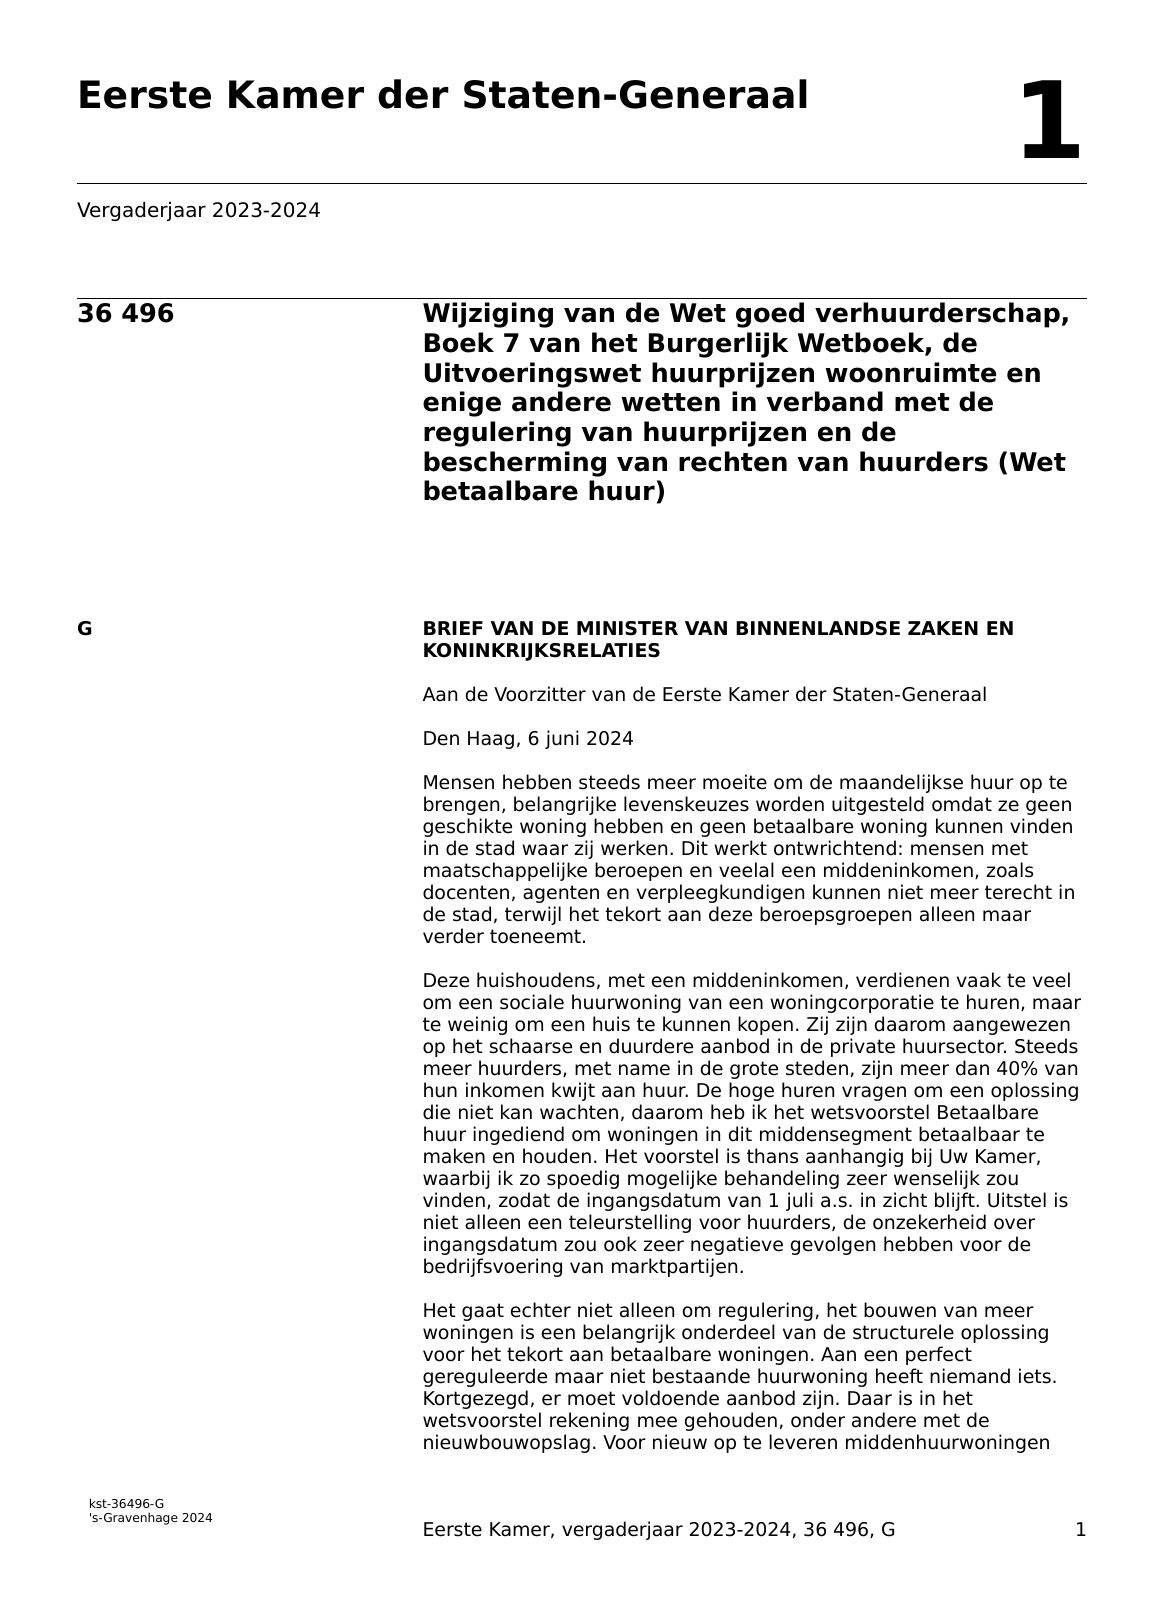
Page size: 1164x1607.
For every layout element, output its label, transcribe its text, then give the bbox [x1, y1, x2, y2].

text Het gaat echter niet alleen om regulering, het bouwen van meer woningen is een belangrijk onderdeel van de structurele oplossing voor het tekort aan betaalbare woningen. Aan een perfect gereguleerde maar niet bestaande huurwoning heeft niemand iets. Kortgezegd, er moet voldoende aanbod zijn. Daar is in het wetsvoorstel rekening mee gehouden, onder andere met de nieuwbouwopslag. Voor nieuw op te leveren middenhuurwoningen [422, 1300, 1087, 1454]
table_header 1 [886, 59, 1087, 183]
text Den Haag, 6 juni 2024 [422, 728, 1087, 750]
text kst-36496-G [88, 1497, 323, 1511]
table_cell Vergaderjaar 2023-2024 [77, 184, 1087, 298]
text Aan de Voorzitter van de Eerste Kamer der Staten-Generaal [422, 684, 1087, 706]
subtitle 36 496 Wijziging van de Wet goed verhuurderschap, Boek 7 van het Burgerlijk Wetboek, de Uitvoeringswet huurprijzen woonruimte en enige andere wetten in verband met de regulering van huurprijzen en de bescherming van rechten van huurders (Wet betaalbare huur) [77, 299, 1087, 507]
text 's-Gravenhage 2024 [88, 1511, 323, 1525]
text Deze huishoudens, met een middeninkomen, verdienen vaak te veel om een sociale huurwoning van een woningcorporatie te huren, maar te weinig om een huis te kunnen kopen. Zij zijn daarom aangewezen op het schaarse en duurdere aanbod in de private huursector. Steeds meer huurders, met name in de grote steden, zijn meer dan 40% van hun inkomen kwijt aan huur. De hoge huren vragen om een oplossing die niet kan wachten, daarom heb ik het wetsvoorstel Betaalbare huur ingediend om woningen in dit middensegment betaalbaar te maken en houden. Het voorstel is thans aanhangig bij Uw Kamer, waarbij ik zo spoedig mogelijke behandeling zeer wenselijk zou vinden, zodat de ingangsdatum van 1 juli a.s. in zicht blijft. Uitstel is niet alleen een teleurstelling voor huurders, de onzekerheid over ingangsdatum zou ook zeer negatieve gevolgen hebben voor de bedrijfsvoering van marktpartijen. [422, 970, 1087, 1278]
subtitle G BRIEF VAN DE MINISTER VAN BINNENLANDSE ZAKEN EN KONINKRIJKSRELATIES [77, 618, 1087, 662]
text Mensen hebben steeds meer moeite om de maandelijkse huur op te brengen, belangrijke levenskeuzes worden uitgesteld omdat ze geen geschikte woning hebben en geen betaalbare woning kunnen vinden in de stad waar zij werken. Dit werkt ontwrichtend: mensen met maatschappelijke beroepen en veelal een middeninkomen, zoals docenten, agenten en verpleegkundigen kunnen niet meer terecht in de stad, terwijl het tekort aan deze beroepsgroepen alleen maar verder toeneemt. [422, 772, 1087, 948]
table_header Eerste Kamer der Staten-Generaal [77, 59, 886, 183]
